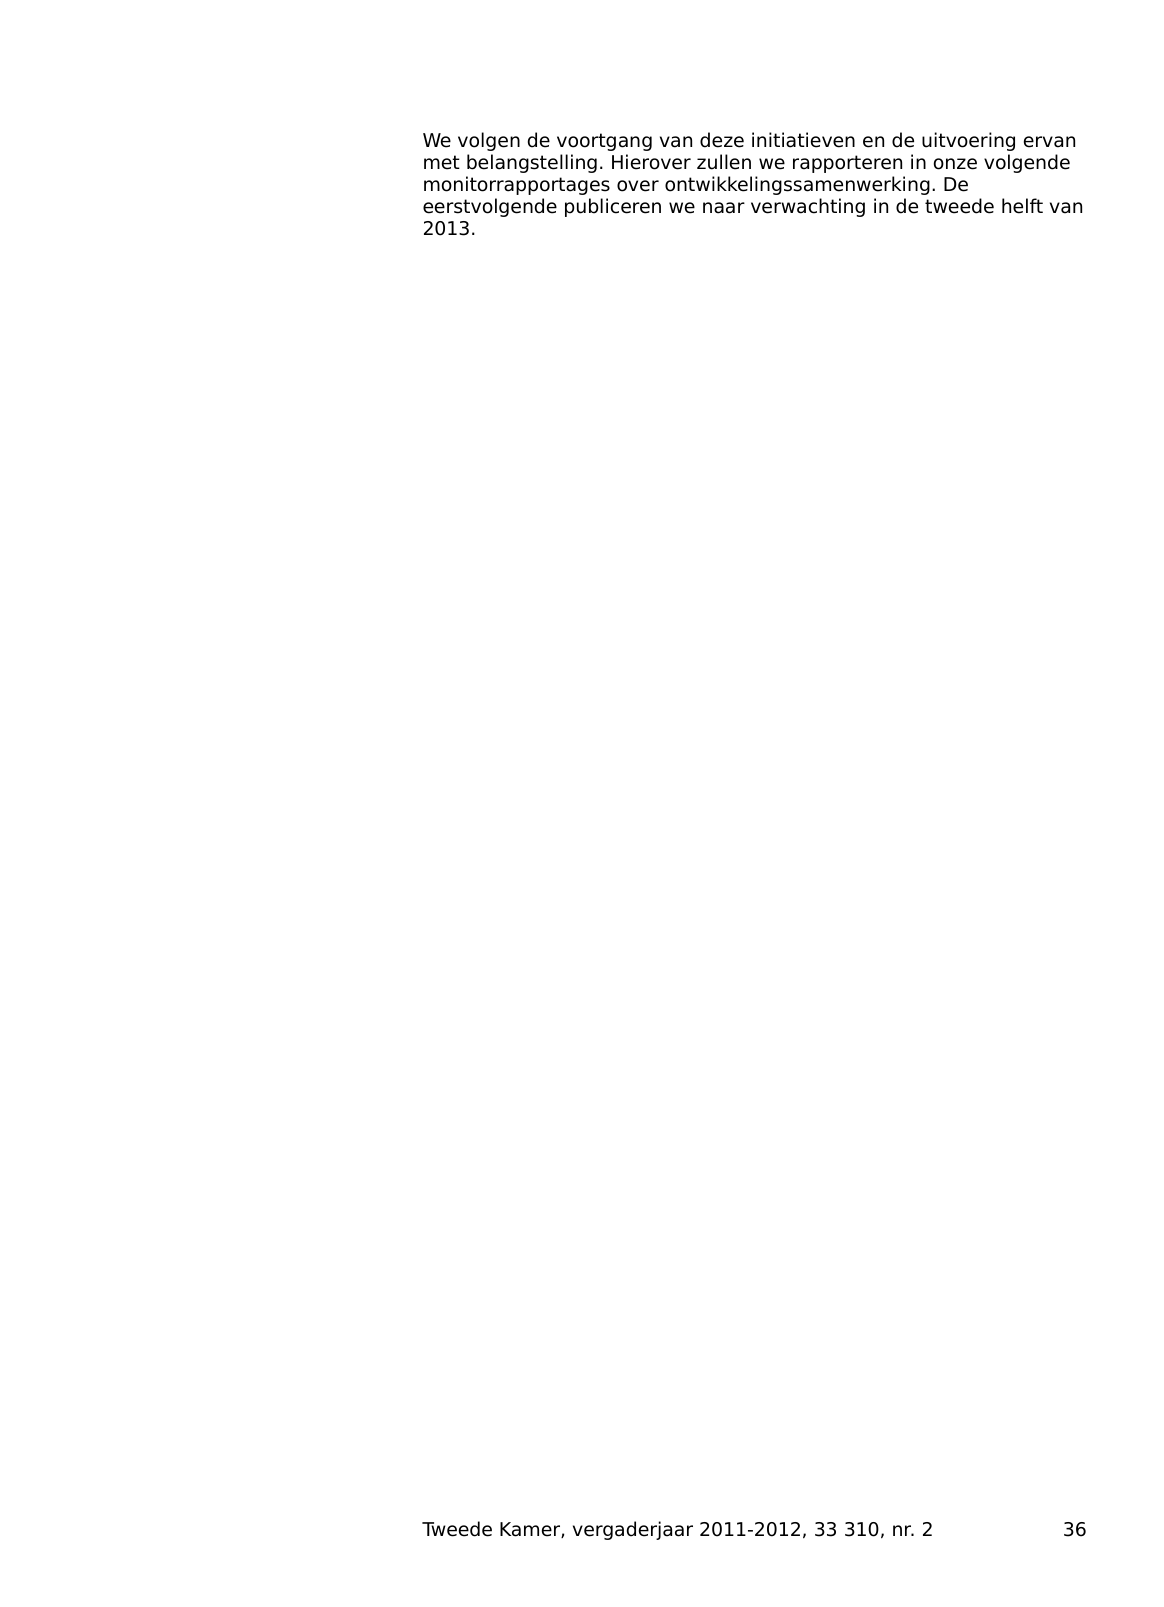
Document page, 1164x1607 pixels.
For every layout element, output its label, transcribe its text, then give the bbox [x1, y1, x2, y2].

text We volgen de voortgang van deze initiatieven en de uitvoering ervan met belangstelling. Hierover zullen we rapporteren in onze volgende monitorrapportages over ontwikkelingssamenwerking. De eerstvolgende publiceren we naar verwachting in de tweede helft van 2013. [422, 130, 1087, 240]
